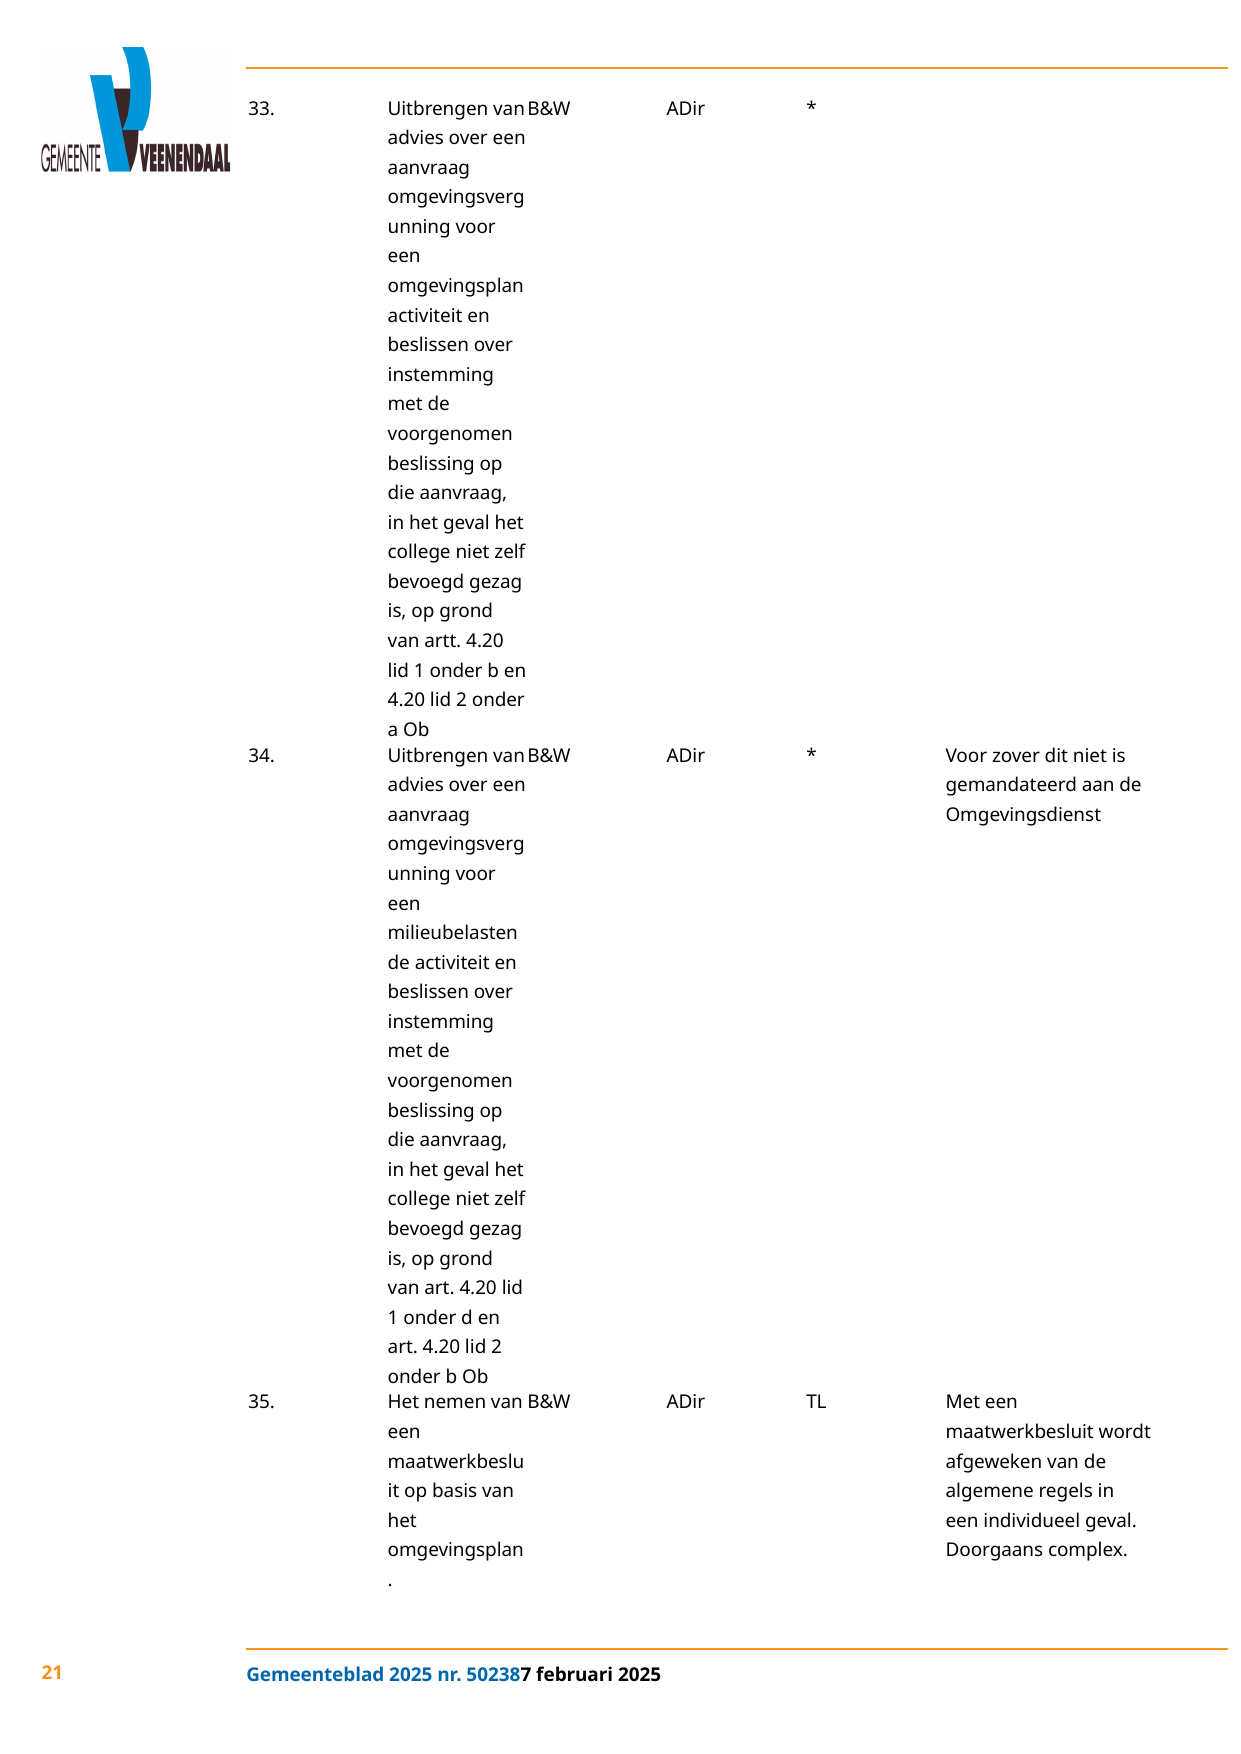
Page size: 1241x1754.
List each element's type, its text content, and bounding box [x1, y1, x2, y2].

table_cell [248, 742, 387, 1389]
table_cell * [806, 742, 945, 1389]
table_cell [248, 1389, 387, 1592]
table_cell [945, 95, 1152, 742]
table_cell [248, 95, 387, 742]
table_cell * [806, 95, 945, 742]
table_cell TL [806, 1389, 945, 1592]
table_cell ADir [666, 1389, 806, 1592]
table_cell ADir [666, 742, 806, 1389]
picture [123, 47, 231, 172]
table_cell Met een maatwerkbesluit wordt afgeweken van de algemene regels in een individueel geval. Doorgaans complex. [945, 1389, 1152, 1592]
table_cell Uitbrengen van advies over een aanvraag omgevingsvergunning voor een milieubelastende activiteit en beslissen over instemming met de voorgenomen beslissing op die aanvraag, in het geval het college niet zelf bevoegd gezag is, op grond van art. 4.20 lid 1 onder d en art. 4.20 lid 2 onder b Ob [388, 742, 527, 1389]
table_cell ADir [666, 95, 806, 742]
table_cell Voor zover dit niet is gemandateerd aan de Omgevingsdienst [945, 742, 1152, 1389]
table_cell Het nemen van een maatwerkbesluit op basis van het omgevingsplan. [388, 1389, 527, 1592]
table_cell Uitbrengen van advies over een aanvraag omgevingsvergunning voor een omgevingsplanactiviteit en beslissen over instemming met de voorgenomen beslissing op die aanvraag, in het geval het college niet zelf bevoegd gezag is, op grond van artt. 4.20 lid 1 onder b en 4.20 lid 2 onder a Ob [388, 95, 527, 742]
picture [41, 47, 130, 172]
table_cell B&W [527, 742, 666, 1389]
table_cell B&W [527, 1389, 666, 1592]
table_cell B&W [527, 95, 666, 742]
